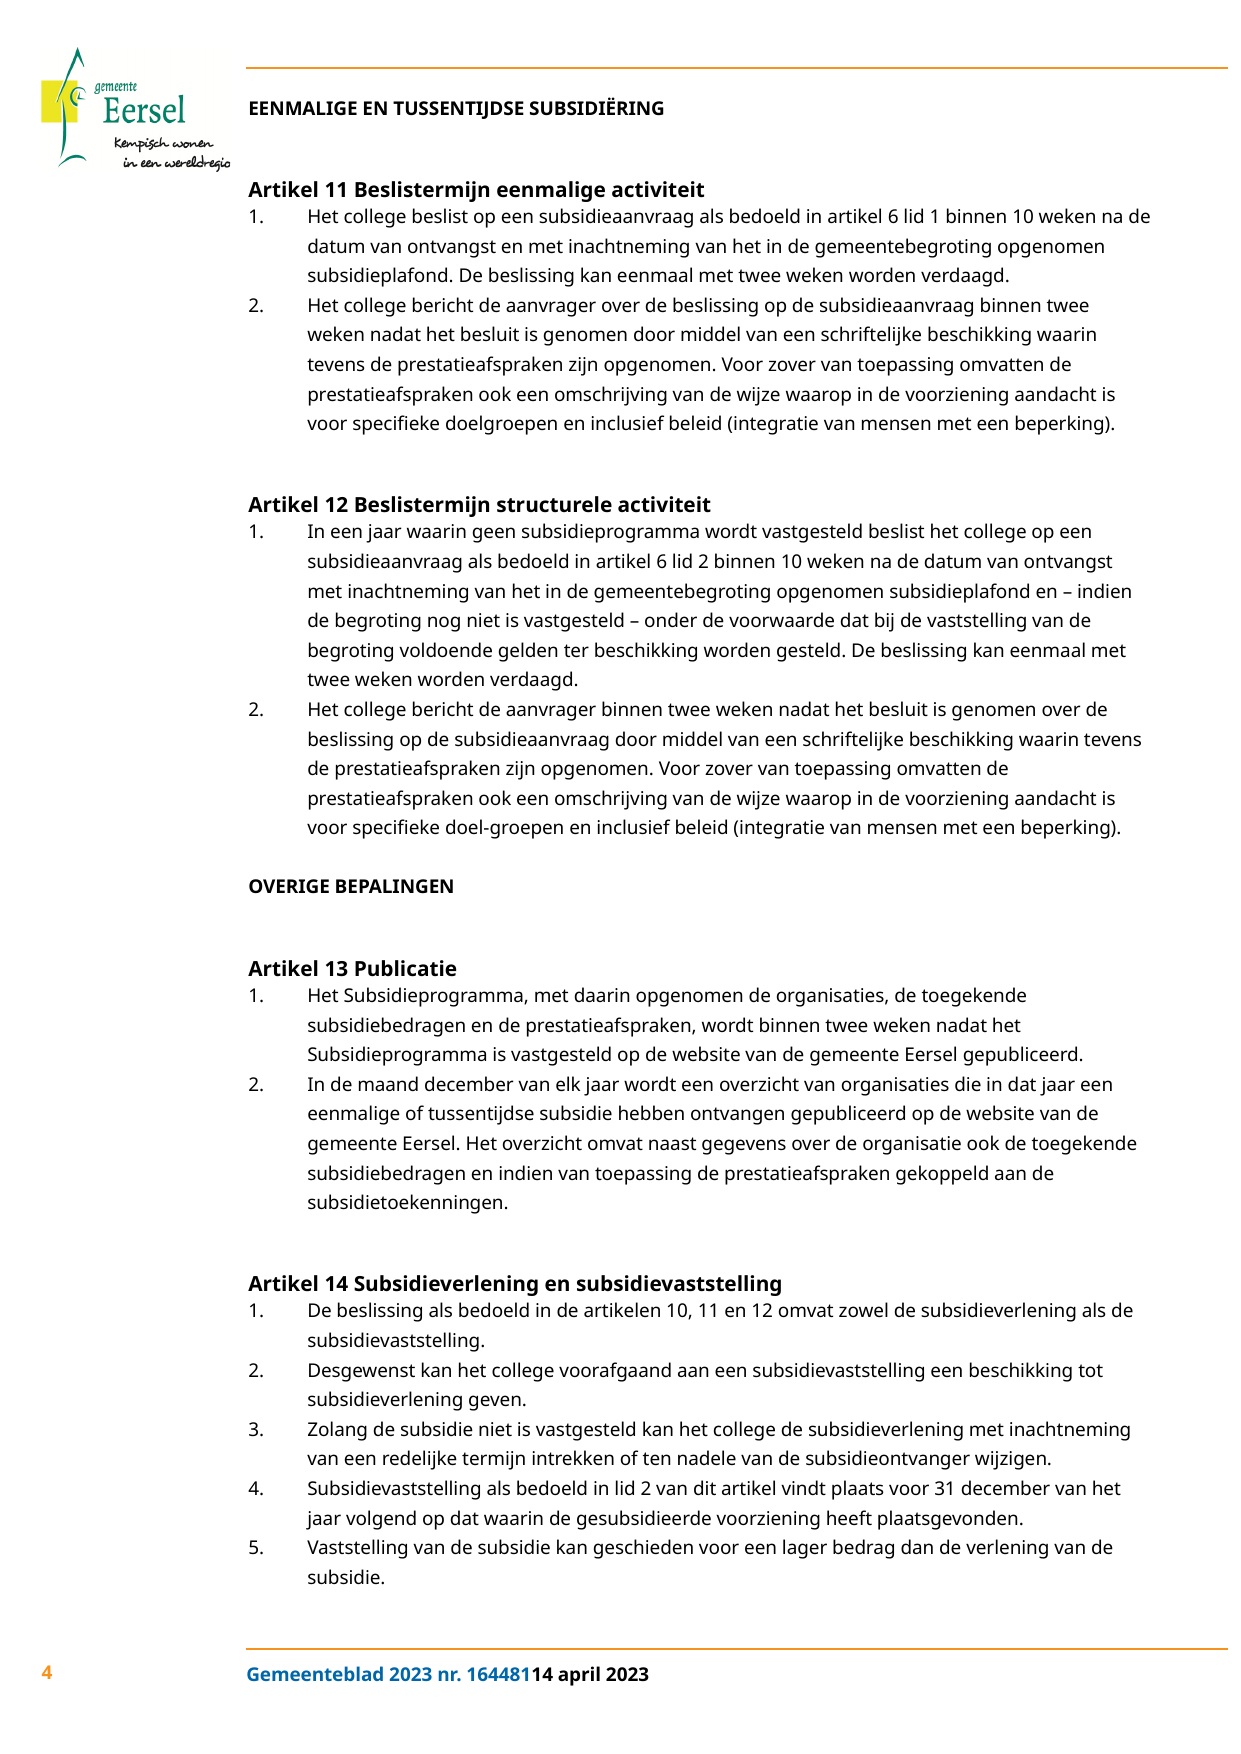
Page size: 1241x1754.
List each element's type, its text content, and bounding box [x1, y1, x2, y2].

list In de maand december van elk jaar wordt een overzicht van organisaties die in dat jaar een eenmalige of tussentijdse subsidie hebben ontvangen gepubliceerd op de website van de gemeente Eersel. Het overzicht omvat naast gegevens over de organisatie ook de toegekende subsidiebedragen en indien van toepassing de prestatieafspraken gekoppeld aan de subsidietoekenningen. [248, 1071, 1152, 1215]
list Subsidievaststelling als bedoeld in lid 2 van dit artikel vindt plaats voor 31 december van het jaar volgend op dat waarin de gesubsidieerde voorziening heeft plaatsgevonden. [248, 1475, 1152, 1531]
list In een jaar waarin geen subsidieprogramma wordt vastgesteld beslist het college op een subsidieaanvraag als bedoeld in artikel 6 lid 2 binnen 10 weken na de datum van ontvangst met inachtneming van het in de gemeentebegroting opgenomen subsidieplafond en – indien de begroting nog niet is vastgesteld – onder de voorwaarde dat bij de vaststelling van de begroting voldoende gelden ter beschikking worden gesteld. De beslissing kan eenmaal met twee weken worden verdaagd. [248, 519, 1152, 692]
text Artikel 11 Beslistermijn eenmalige activiteit [248, 175, 1152, 203]
list Zolang de subsidie niet is vastgesteld kan het college de subsidieverlening met inachtneming van een redelijke termijn intrekken of ten nadele van de subsidieontvanger wijzigen. [248, 1416, 1152, 1471]
text Artikel 13 Publicatie [248, 954, 1152, 982]
list Het Subsidieprogramma, met daarin opgenomen de organisaties, de toegekende subsidiebedragen en de prestatieafspraken, wordt binnen twee weken nadat het Subsidieprogramma is vastgesteld op de website van de gemeente Eersel gepubliceerd. [248, 982, 1152, 1067]
list Desgewenst kan het college voorafgaand aan een subsidievaststelling een beschikking tot subsidieverlening geven. [248, 1357, 1152, 1412]
text OVERIGE BEPALINGEN [248, 874, 1152, 899]
list Het college bericht de aanvrager binnen twee weken nadat het besluit is genomen over de beslissing op de subsidieaanvraag door middel van een schriftelijke beschikking waarin tevens de prestatieafspraken zijn opgenomen. Voor zover van toepassing omvatten de prestatieafspraken ook een omschrijving van de wijze waarop in de voorziening aandacht is voor specifieke doel-groepen en inclusief beleid (integratie van mensen met een beperking). [248, 696, 1152, 840]
list De beslissing als bedoeld in de artikelen 10, 11 en 12 omvat zowel de subsidieverlening als de subsidievaststelling. [248, 1298, 1152, 1353]
text Artikel 12 Beslistermijn structurele activiteit [248, 490, 1152, 519]
list Het college beslist op een subsidieaanvraag als bedoeld in artikel 6 lid 1 binnen 10 weken na de datum van ontvangst en met inachtneming van het in de gemeentebegroting opgenomen subsidieplafond. De beslissing kan eenmaal met twee weken worden verdaagd. [248, 203, 1152, 288]
text EENMALIGE EN TUSSENTIJDSE SUBSIDIËRING [248, 95, 1152, 121]
picture [41, 47, 231, 172]
list Vaststelling van de subsidie kan geschieden voor een lager bedrag dan de verlening van de subsidie. [248, 1534, 1152, 1590]
text Artikel 14 Subsidieverlening en subsidievaststelling [248, 1269, 1152, 1298]
list Het college bericht de aanvrager over de beslissing op de subsidieaanvraag binnen twee weken nadat het besluit is genomen door middel van een schriftelijke beschikking waarin tevens de prestatieafspraken zijn opgenomen. Voor zover van toepassing omvatten de prestatieafspraken ook een omschrijving van de wijze waarop in de voorziening aandacht is voor specifieke doelgroepen en inclusief beleid (integratie van mensen met een beperking). [248, 292, 1152, 436]
